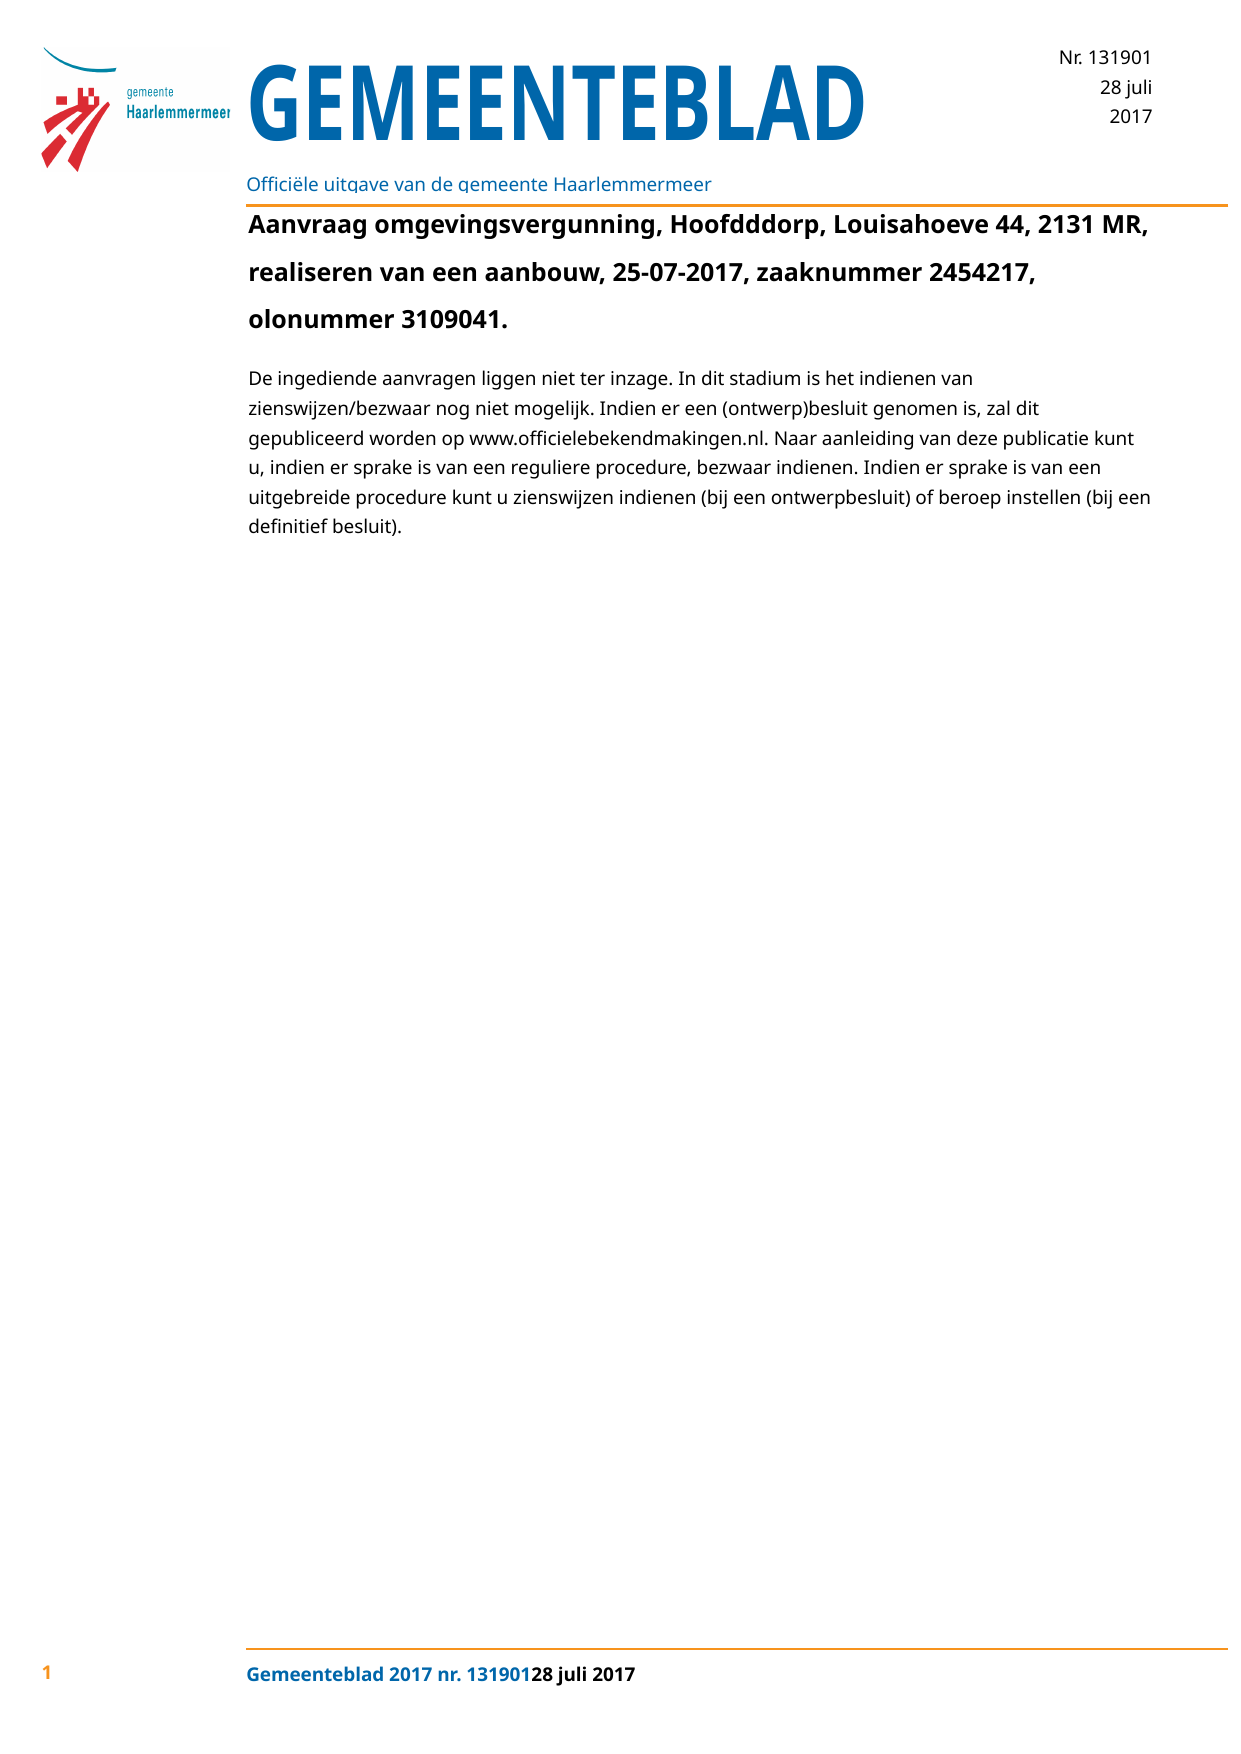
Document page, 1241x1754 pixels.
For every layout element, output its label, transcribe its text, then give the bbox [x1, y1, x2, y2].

picture [41, 47, 231, 172]
text De ingediende aanvragen liggen niet ter inzage. In dit stadium is het indienen van zienswijzen/bezwaar nog niet mogelijk. Indien er een (ontwerp)besluit genomen is, zal dit gepubliceerd worden op www.officielebekendmakingen.nl. Naar aanleiding van deze publicatie kunt u, indien er sprake is van een reguliere procedure, bezwaar indienen. Indien er sprake is van een uitgebreide procedure kunt u zienswijzen indienen (bij een ontwerpbesluit) of beroep instellen (bij een definitief besluit). [248, 366, 1152, 539]
text Aanvraag omgevingsvergunning, Hoofdddorp, Louisahoeve 44, 2131 MR, realiseren van een aanbouw, 25-07-2017, zaaknummer 2454217, olonummer 3109041. [248, 207, 1152, 336]
